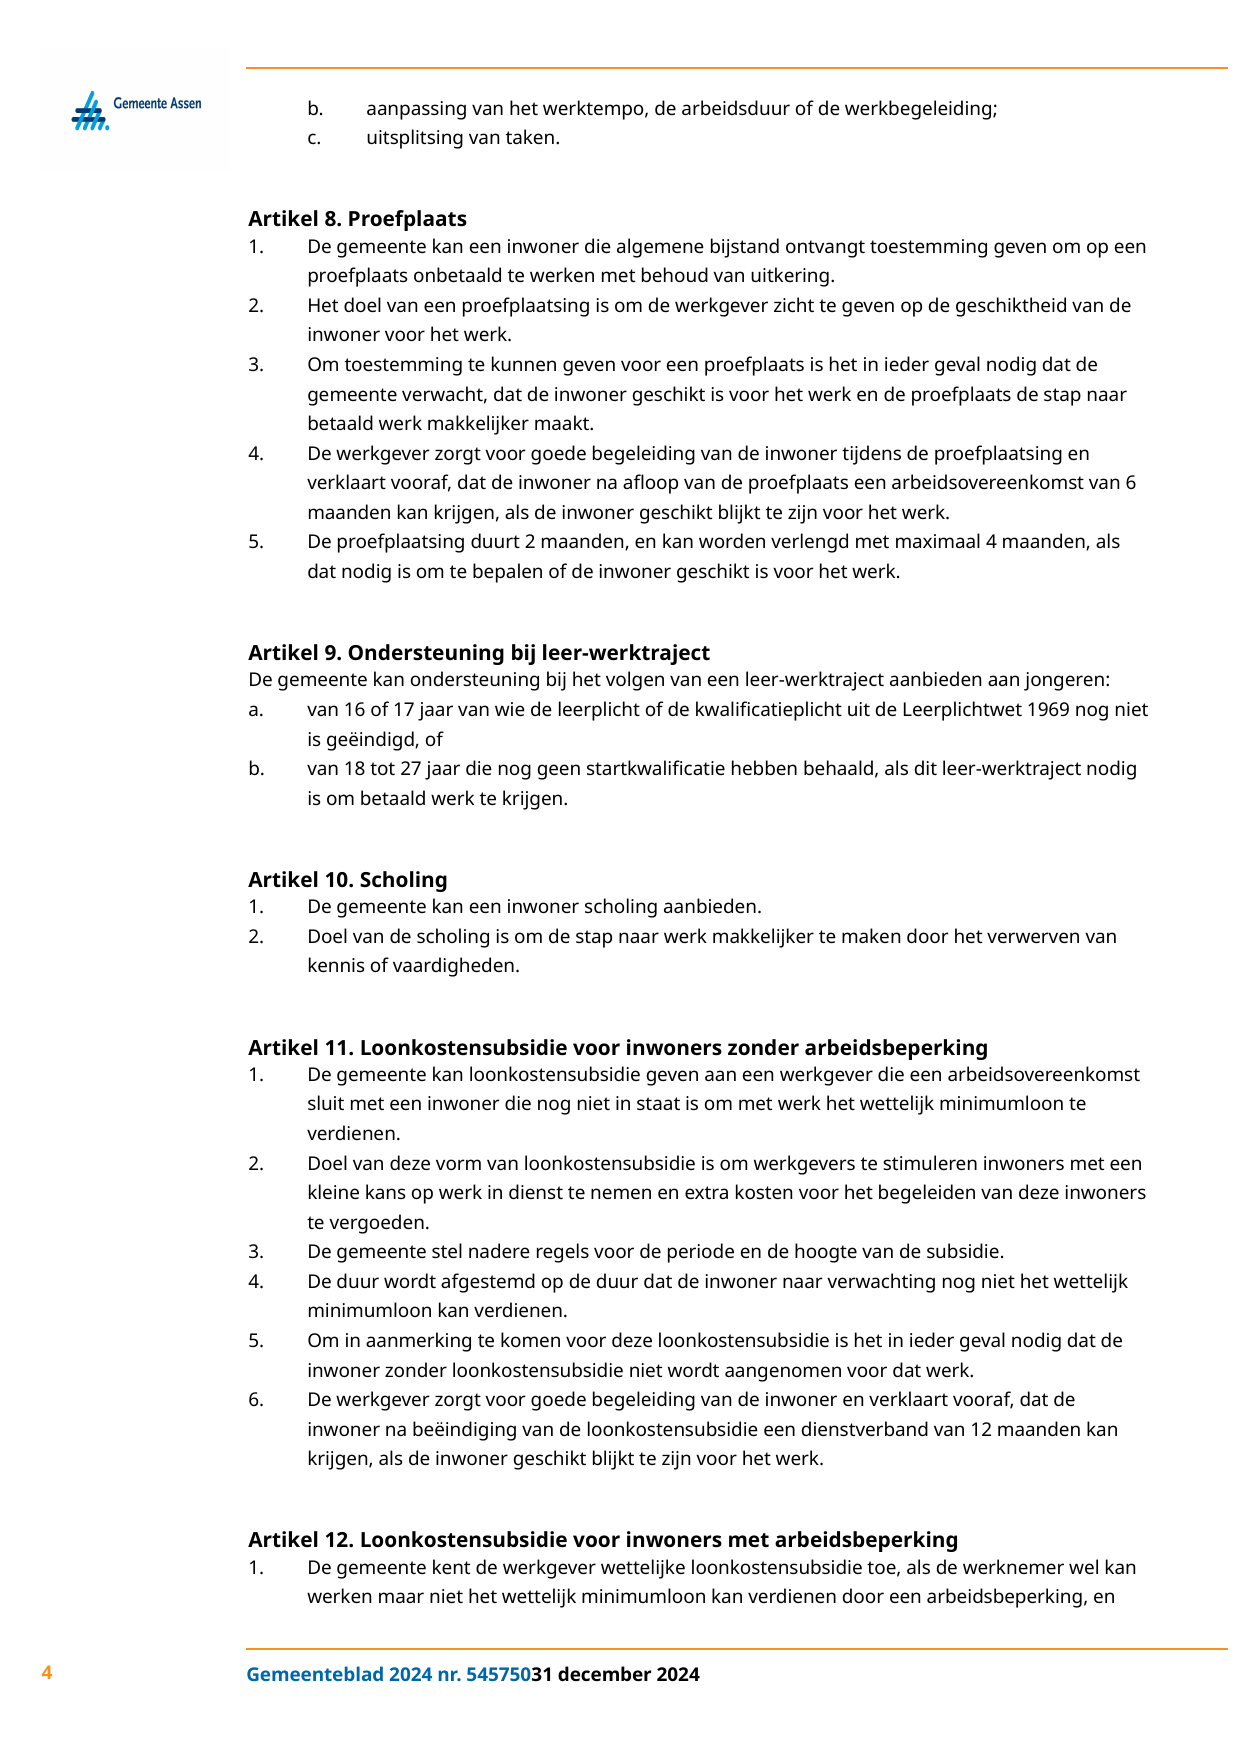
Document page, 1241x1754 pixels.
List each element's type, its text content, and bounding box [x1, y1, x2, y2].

text Artikel 10. Scholing [248, 865, 1152, 893]
list De duur wordt afgestemd op de duur dat de inwoner naar verwachting nog niet het wettelijk minimumloon kan verdienen. [248, 1268, 1152, 1323]
list van 16 of 17 jaar van wie de leerplicht of de kwalificatieplicht uit de Leerplichtwet 1969 nog niet is geëindigd, of [248, 696, 1152, 752]
list uitsplitsing van taken. [307, 124, 1152, 150]
text De gemeente kan ondersteuning bij het volgen van een leer-werktraject aanbieden aan jongeren: [248, 667, 1152, 692]
list De gemeente kent de werkgever wettelijke loonkostensubsidie toe, als de werknemer wel kan werken maar niet het wettelijk minimumloon kan verdienen door een arbeidsbeperking, en [248, 1554, 1152, 1609]
list Om in aanmerking te komen voor deze loonkostensubsidie is het in ieder geval nodig dat de inwoner zonder loonkostensubsidie niet wordt aangenomen voor dat werk. [248, 1327, 1152, 1383]
list De gemeente kan een inwoner scholing aanbieden. [248, 893, 1152, 919]
list aanpassing van het werktempo, de arbeidsduur of de werkbegeleiding; [307, 95, 1152, 121]
list Het doel van een proefplaatsing is om de werkgever zicht te geven op de geschiktheid van de inwoner voor het werk. [248, 292, 1152, 347]
list De werkgever zorgt voor goede begeleiding van de inwoner tijdens de proefplaatsing en verklaart vooraf, dat de inwoner na afloop van de proefplaats een arbeidsovereenkomst van 6 maanden kan krijgen, als de inwoner geschikt blijkt te zijn voor het werk. [248, 440, 1152, 525]
list Om toestemming te kunnen geven voor een proefplaats is het in ieder geval nodig dat de gemeente verwacht, dat de inwoner geschikt is voor het werk en de proefplaats de stap naar betaald werk makkelijker maakt. [248, 351, 1152, 436]
list De gemeente kan een inwoner die algemene bijstand ontvangt toestemming geven om op een proefplaats onbetaald te werken met behoud van uitkering. [248, 233, 1152, 288]
list De gemeente kan loonkostensubsidie geven aan een werkgever die een arbeidsovereenkomst sluit met een inwoner die nog niet in staat is om met werk het wettelijk minimumloon te verdienen. [248, 1061, 1152, 1146]
text Artikel 8. Proefplaats [248, 204, 1152, 233]
list De werkgever zorgt voor goede begeleiding van de inwoner en verklaart vooraf, dat de inwoner na beëindiging van de loonkostensubsidie een dienstverband van 12 maanden kan krijgen, als de inwoner geschikt blijkt te zijn voor het werk. [248, 1386, 1152, 1471]
text Artikel 12. Loonkostensubsidie voor inwoners met arbeidsbeperking [248, 1526, 1152, 1554]
list De proefplaatsing duurt 2 maanden, en kan worden verlengd met maximaal 4 maanden, als dat nodig is om te bepalen of de inwoner geschikt is voor het werk. [248, 529, 1152, 584]
list Doel van deze vorm van loonkostensubsidie is om werkgevers te stimuleren inwoners met een kleine kans op werk in dienst te nemen en extra kosten voor het begeleiden van deze inwoners te vergoeden. [248, 1150, 1152, 1235]
list van 18 tot 27 jaar die nog geen startkwalificatie hebben behaald, als dit leer-werktraject nodig is om betaald werk te krijgen. [248, 755, 1152, 811]
list Doel van de scholing is om de stap naar werk makkelijker te maken door het verwerven van kennis of vaardigheden. [248, 923, 1152, 978]
list De gemeente stel nadere regels voor de periode en de hoogte van de subsidie. [248, 1238, 1152, 1264]
picture [41, 47, 231, 172]
text Artikel 11. Loonkostensubsidie voor inwoners zonder arbeidsbeperking [248, 1033, 1152, 1061]
text Artikel 9. Ondersteuning bij leer-werktraject [248, 638, 1152, 667]
